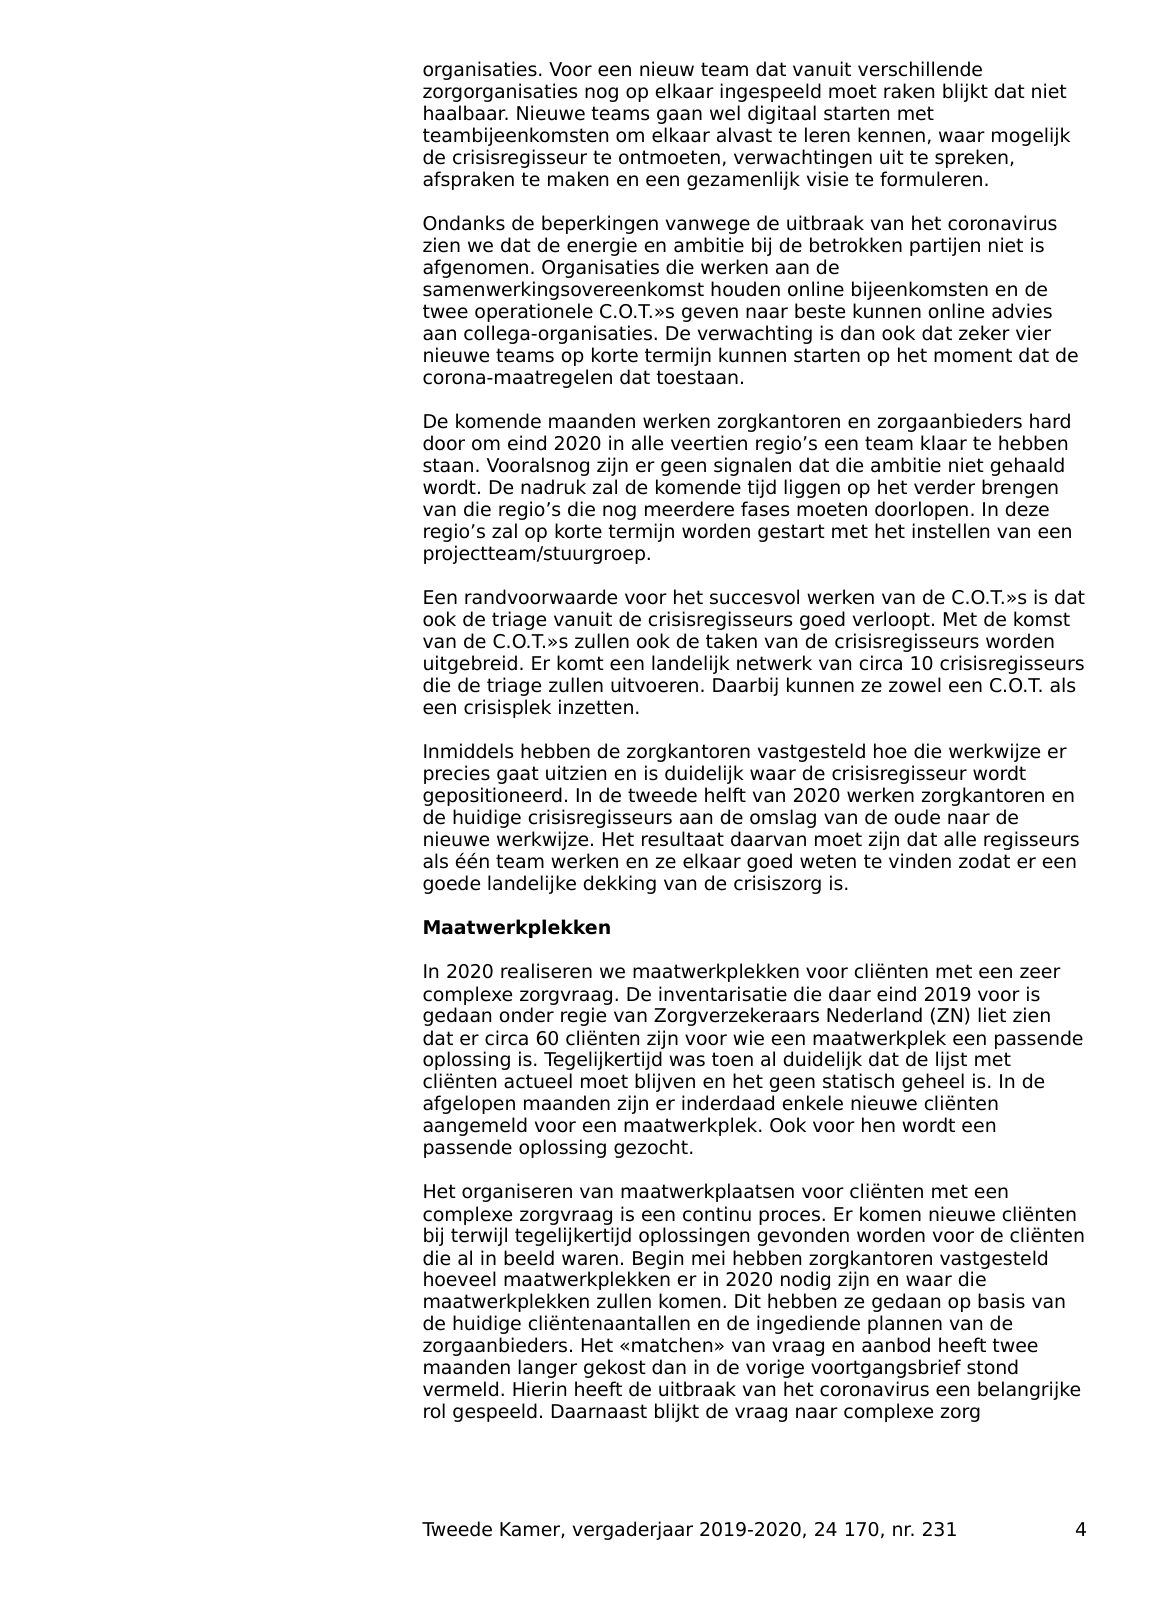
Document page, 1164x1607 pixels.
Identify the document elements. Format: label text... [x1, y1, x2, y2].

text organisaties. Voor een nieuw team dat vanuit verschillende zorgorganisaties nog op elkaar ingespeeld moet raken blijkt dat niet haalbaar. Nieuwe teams gaan wel digitaal starten met teambijeenkomsten om elkaar alvast te leren kennen, waar mogelijk de crisisregisseur te ontmoeten, verwachtingen uit te spreken, afspraken te maken en een gezamenlijk visie te formuleren. [422, 59, 1087, 191]
text Een randvoorwaarde voor het succesvol werken van de C.O.T.»s is dat ook de triage vanuit de crisisregisseurs goed verloopt. Met de komst van de C.O.T.»s zullen ook de taken van de crisisregisseurs worden uitgebreid. Er komt een landelijk netwerk van circa 10 crisisregisseurs die de triage zullen uitvoeren. Daarbij kunnen ze zowel een C.O.T. als een crisisplek inzetten. [422, 587, 1087, 719]
text In 2020 realiseren we maatwerkplekken voor cliënten met een zeer complexe zorgvraag. De inventarisatie die daar eind 2019 voor is gedaan onder regie van Zorgverzekeraars Nederland (ZN) liet zien dat er circa 60 cliënten zijn voor wie een maatwerkplek een passende oplossing is. Tegelijkertijd was toen al duidelijk dat de lijst met cliënten actueel moet blijven en het geen statisch geheel is. In de afgelopen maanden zijn er inderdaad enkele nieuwe cliënten aangemeld voor een maatwerkplek. Ook voor hen wordt een passende oplossing gezocht. [422, 961, 1087, 1159]
text Inmiddels hebben de zorgkantoren vastgesteld hoe die werkwijze er precies gaat uitzien en is duidelijk waar de crisisregisseur wordt gepositioneerd. In de tweede helft van 2020 werken zorgkantoren en de huidige crisisregisseurs aan de omslag van de oude naar de nieuwe werkwijze. Het resultaat daarvan moet zijn dat alle regisseurs als één team werken en ze elkaar goed weten te vinden zodat er een goede landelijke dekking van de crisiszorg is. [422, 741, 1087, 895]
subtitle Maatwerkplekken [422, 917, 1087, 939]
text Ondanks de beperkingen vanwege de uitbraak van het coronavirus zien we dat de energie en ambitie bij de betrokken partijen niet is afgenomen. Organisaties die werken aan de samenwerkingsovereenkomst houden online bijeenkomsten en de twee operationele C.O.T.»s geven naar beste kunnen online advies aan collega-organisaties. De verwachting is dan ook dat zeker vier nieuwe teams op korte termijn kunnen starten op het moment dat de corona-maatregelen dat toestaan. [422, 213, 1087, 389]
text De komende maanden werken zorgkantoren en zorgaanbieders hard door om eind 2020 in alle veertien regio’s een team klaar te hebben staan. Vooralsnog zijn er geen signalen dat die ambitie niet gehaald wordt. De nadruk zal de komende tijd liggen op het verder brengen van die regio’s die nog meerdere fases moeten doorlopen. In deze regio’s zal op korte termijn worden gestart met het instellen van een projectteam/stuurgroep. [422, 411, 1087, 565]
text Het organiseren van maatwerkplaatsen voor cliënten met een complexe zorgvraag is een continu proces. Er komen nieuwe cliënten bij terwijl tegelijkertijd oplossingen gevonden worden voor de cliënten die al in beeld waren. Begin mei hebben zorgkantoren vastgesteld hoeveel maatwerkplekken er in 2020 nodig zijn en waar die maatwerkplekken zullen komen. Dit hebben ze gedaan op basis van de huidige cliëntenaantallen en de ingediende plannen van de zorgaanbieders. Het «matchen» van vraag en aanbod heeft twee maanden langer gekost dan in de vorige voortgangsbrief stond vermeld. Hierin heeft de uitbraak van het coronavirus een belangrijke rol gespeeld. Daarnaast blijkt de vraag naar complexe zorg [422, 1181, 1087, 1423]
